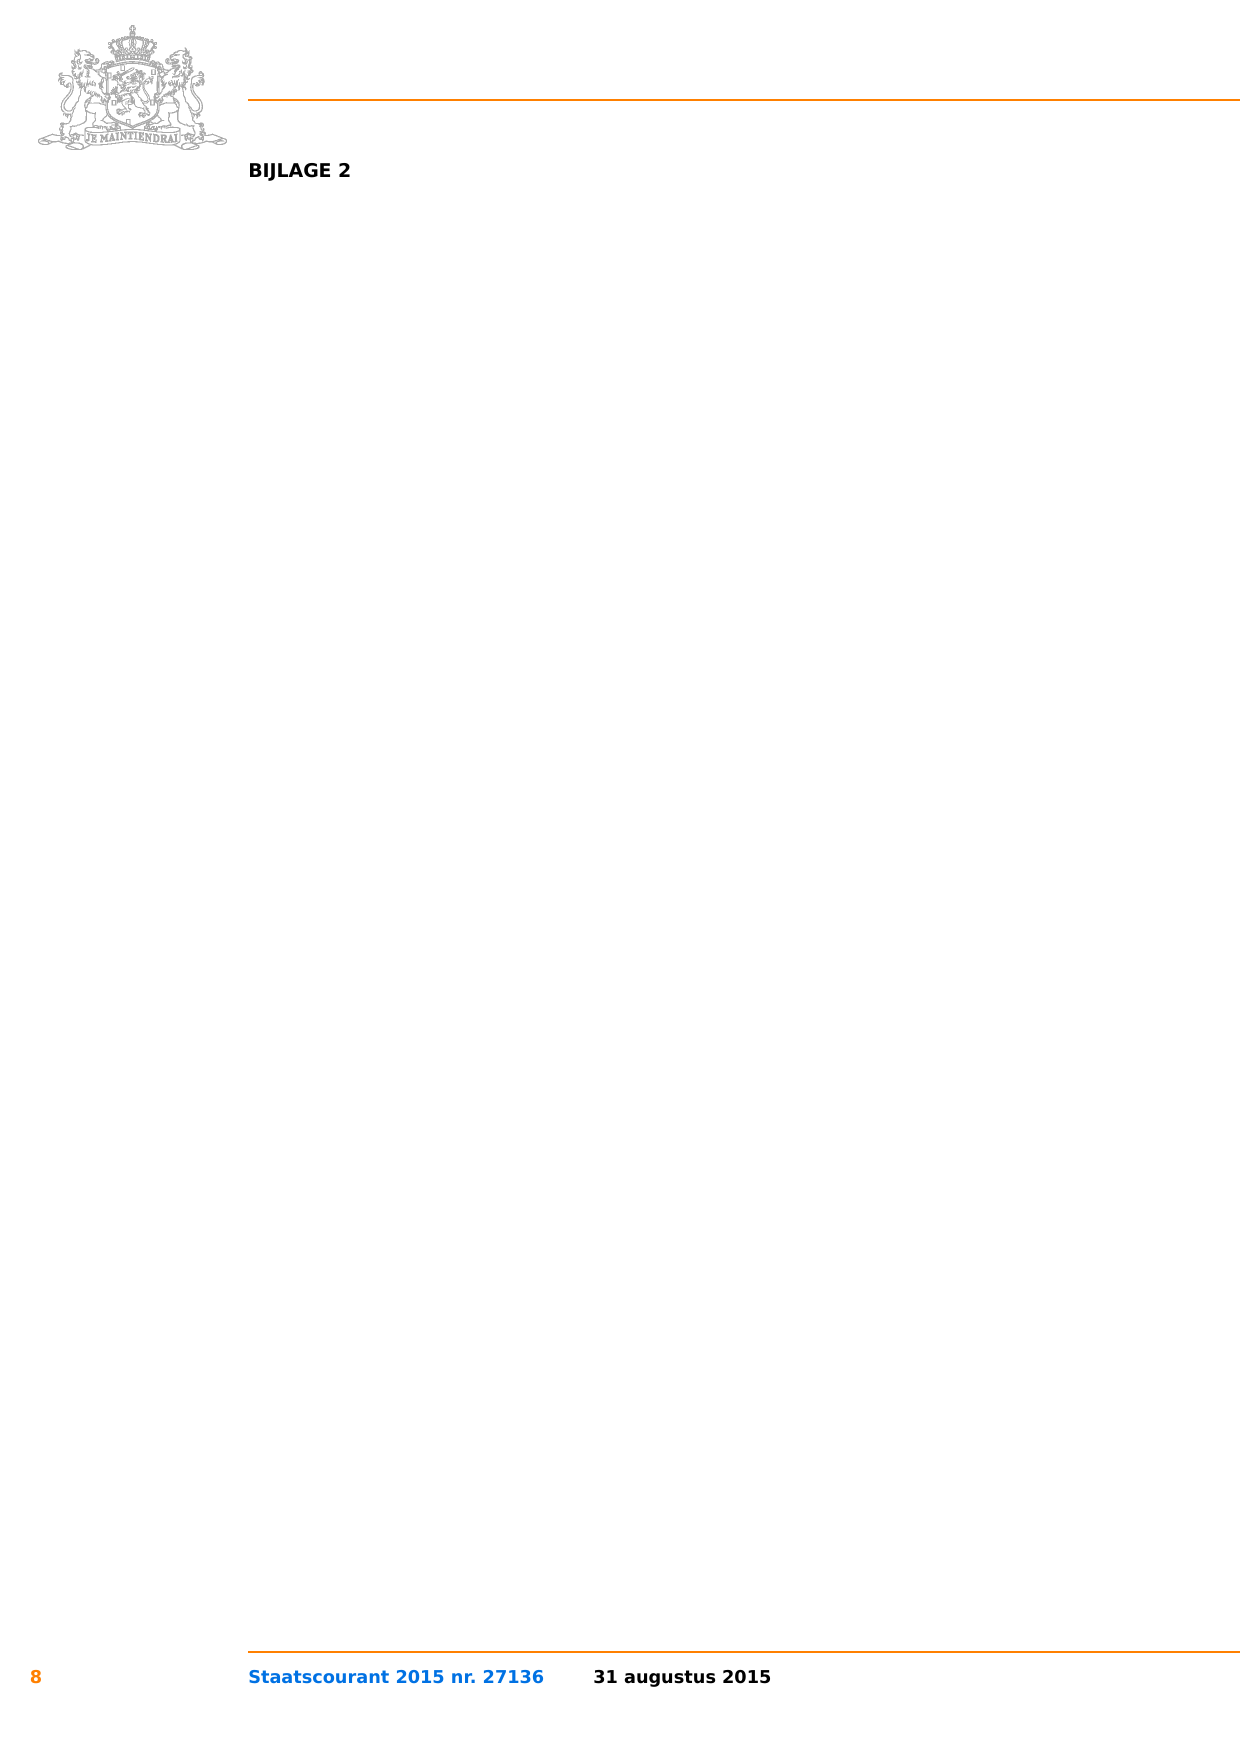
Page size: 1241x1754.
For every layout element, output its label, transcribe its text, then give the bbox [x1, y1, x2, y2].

picture [38, 25, 227, 150]
subtitle BIJLAGE 2 [248, 160, 1163, 182]
